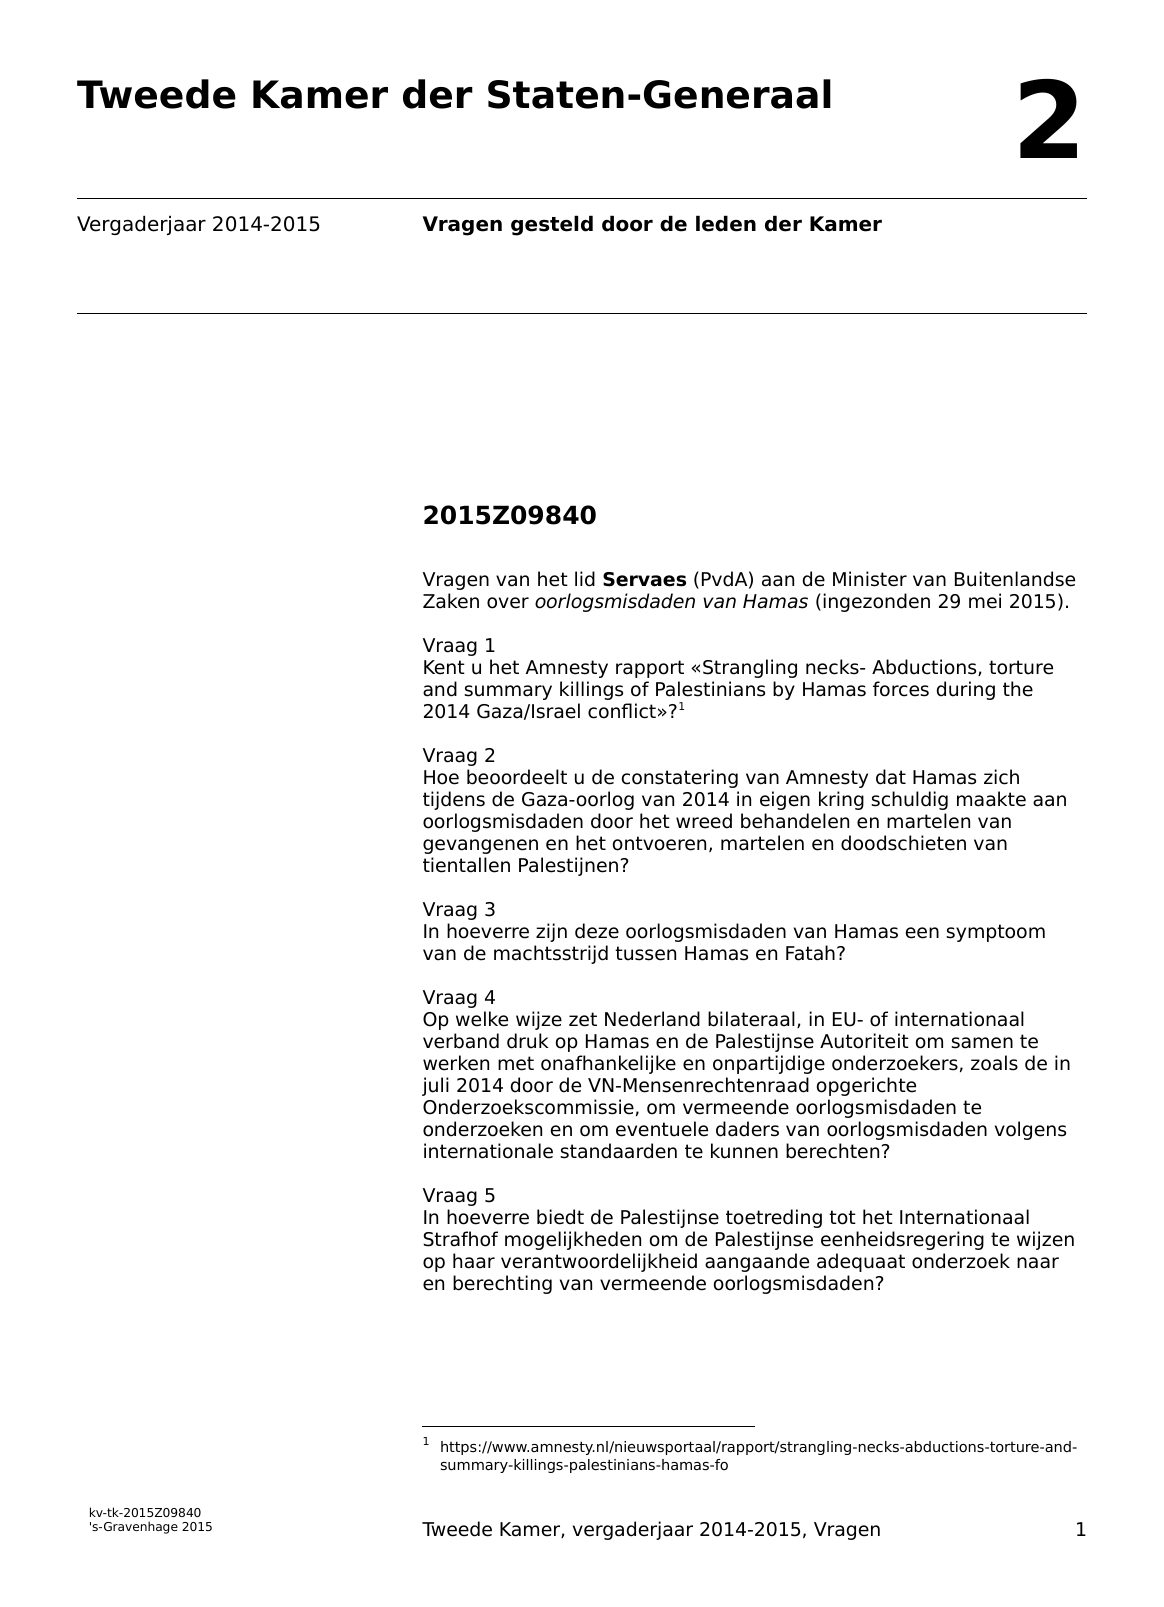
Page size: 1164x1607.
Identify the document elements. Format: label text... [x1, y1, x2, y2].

text Op welke wijze zet Nederland bilateraal, in EU- of internationaal verband druk op Hamas en de Palestijnse Autoriteit om samen te werken met onafhankelijke en onpartijdige onderzoekers, zoals de in juli 2014 door de VN-Mensenrechtenraad opgerichte Onderzoekscommissie, om vermeende oorlogsmisdaden te onderzoeken en om eventuele daders van oorlogsmisdaden volgens internationale standaarden te kunnen berechten? [422, 1009, 1087, 1163]
text 2015Z09840 [422, 501, 1087, 531]
text Vraag 2 [422, 745, 1087, 767]
text Vraag 5 [422, 1185, 1087, 1207]
text Vraag 4 [422, 987, 1087, 1009]
table_cell Vragen gesteld door de leden der Kamer [422, 199, 1087, 313]
text In hoeverre zijn deze oorlogsmisdaden van Hamas een symptoom van de machtsstrijd tussen Hamas en Fatah? [422, 921, 1087, 965]
table_header 2 [886, 59, 1087, 198]
table_cell Vergaderjaar 2014-2015 [77, 199, 422, 313]
table_header Tweede Kamer der Staten-Generaal [77, 59, 886, 198]
text Vraag 3 [422, 899, 1087, 921]
text https://www.amnesty.nl/nieuwsportaal/rapport/strangling-necks-abductions-torture-and-summary-killings-palestinians-hamas-fo [422, 1435, 1087, 1474]
text Hoe beoordeelt u de constatering van Amnesty dat Hamas zich tijdens de Gaza-oorlog van 2014 in eigen kring schuldig maakte aan oorlogsmisdaden door het wreed behandelen en martelen van gevangenen en het ontvoeren, martelen en doodschieten van tientallen Palestijnen? [422, 767, 1087, 877]
text Kent u het Amnesty rapport «Strangling necks- Abductions, torture and summary killings of Palestinians by Hamas forces during the 2014 Gaza/Israel conflict»? [422, 657, 1087, 723]
text In hoeverre biedt de Palestijnse toetreding tot het Internationaal Strafhof mogelijkheden om de Palestijnse eenheidsregering te wijzen op haar verantwoordelijkheid aangaande adequaat onderzoek naar en berechting van vermeende oorlogsmisdaden? [422, 1207, 1087, 1295]
text kv-tk-2015Z09840 [88, 1506, 323, 1520]
text Vragen van het lid Servaes (PvdA) aan de Minister van Buitenlandse Zaken over oorlogsmisdaden van Hamas (ingezonden 29 mei 2015). [422, 569, 1087, 613]
text 's-Gravenhage 2015 [88, 1520, 323, 1534]
text Vraag 1 [422, 635, 1087, 657]
